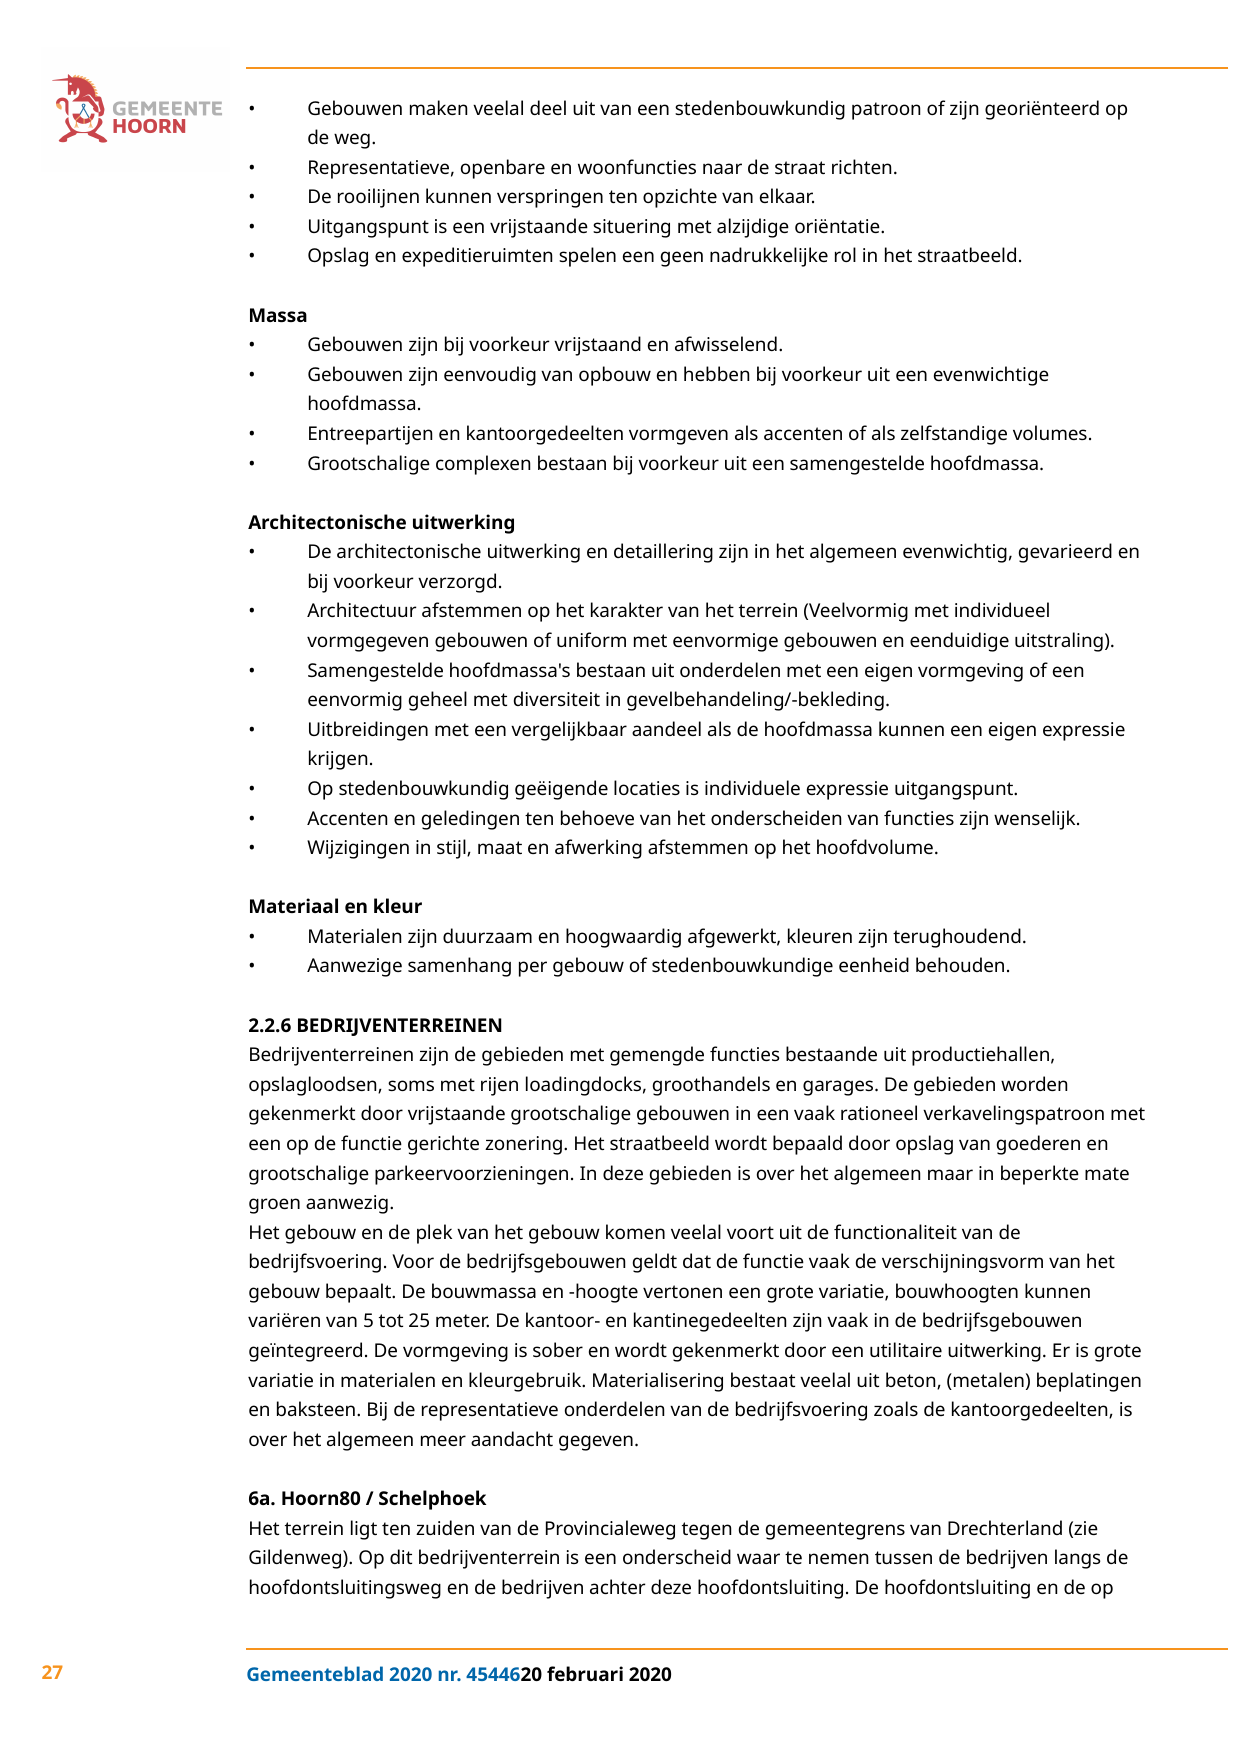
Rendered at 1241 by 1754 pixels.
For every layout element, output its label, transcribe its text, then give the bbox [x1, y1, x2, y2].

list Wijzigingen in stijl, maat en afwerking afstemmen op het hoofdvolume. [248, 834, 1152, 860]
list Representatieve, openbare en woonfuncties naar de straat richten. [248, 154, 1152, 180]
list De architectonische uitwerking en detaillering zijn in het algemeen evenwichtig, gevarieerd en bij voorkeur verzorgd. [248, 538, 1152, 594]
text 6a. Hoorn80 / Schelphoek [248, 1485, 1152, 1511]
picture [41, 47, 231, 172]
list Uitgangspunt is een vrijstaande situering met alzijdige oriëntatie. [248, 213, 1152, 239]
text Materiaal en kleur [248, 893, 1152, 919]
list Opslag en expeditieruimten spelen een geen nadrukkelijke rol in het straatbeeld. [248, 243, 1152, 268]
list Entreepartijen en kantoorgedeelten vormgeven als accenten of als zelfstandige volumes. [248, 420, 1152, 446]
text Bedrijventerreinen zijn de gebieden met gemengde functies bestaande uit productiehallen, opslagloodsen, soms met rijen loadingdocks, groothandels en garages. De gebieden worden gekenmerkt door vrijstaande grootschalige gebouwen in een vaak rationeel verkavelingspatroon met een op de functie gerichte zonering. Het straatbeeld wordt bepaald door opslag van goederen en grootschalige parkeervoorzieningen. In deze gebieden is over het algemeen maar in beperkte mate groen aanwezig. [248, 1041, 1152, 1215]
list Architectuur afstemmen op het karakter van het terrein (Veelvormig met individueel vormgegeven gebouwen of uniform met eenvormige gebouwen en eenduidige uitstraling). [248, 598, 1152, 653]
list Materialen zijn duurzaam en hoogwaardig afgewerkt, kleuren zijn terughoudend. [248, 923, 1152, 949]
text Het terrein ligt ten zuiden van de Provincialeweg tegen de gemeentegrens van Drechterland (zie Gildenweg). Op dit bedrijventerrein is een onderscheid waar te nemen tussen de bedrijven langs de hoofdontsluitingsweg en de bedrijven achter deze hoofdontsluiting. De hoofdontsluiting en de op [248, 1515, 1152, 1600]
list Gebouwen maken veelal deel uit van een stedenbouwkundig patroon of zijn georiënteerd op de weg. [248, 95, 1152, 150]
list Accenten en geledingen ten behoeve van het onderscheiden van functies zijn wenselijk. [248, 805, 1152, 831]
text 2.2.6 BEDRIJVENTERREINEN [248, 1012, 1152, 1038]
list Uitbreidingen met een vergelijkbaar aandeel als de hoofdmassa kunnen een eigen expressie krijgen. [248, 716, 1152, 771]
list Samengestelde hoofdmassa's bestaan uit onderdelen met een eigen vormgeving of een eenvormig geheel met diversiteit in gevelbehandeling/-bekleding. [248, 657, 1152, 712]
list Gebouwen zijn eenvoudig van opbouw en hebben bij voorkeur uit een evenwichtige hoofdmassa. [248, 361, 1152, 416]
list Op stedenbouwkundig geëigende locaties is individuele expressie uitgangspunt. [248, 775, 1152, 801]
text Het gebouw en de plek van het gebouw komen veelal voort uit de functionaliteit van de bedrijfsvoering. Voor de bedrijfsgebouwen geldt dat de functie vaak de verschijningsvorm van het gebouw bepaalt. De bouwmassa en -hoogte vertonen een grote variatie, bouwhoogten kunnen variëren van 5 tot 25 meter. De kantoor- en kantinegedeelten zijn vaak in de bedrijfsgebouwen geïntegreerd. De vormgeving is sober en wordt gekenmerkt door een utilitaire uitwerking. Er is grote variatie in materialen en kleurgebruik. Materialisering bestaat veelal uit beton, (metalen) beplatingen en baksteen. Bij de representatieve onderdelen van de bedrijfsvoering zoals de kantoorgedeelten, is over het algemeen meer aandacht gegeven. [248, 1219, 1152, 1452]
text Massa [248, 302, 1152, 328]
list Aanwezige samenhang per gebouw of stedenbouwkundige eenheid behouden. [248, 953, 1152, 978]
list Grootschalige complexen bestaan bij voorkeur uit een samengestelde hoofdmassa. [248, 450, 1152, 476]
text Architectonische uitwerking [248, 509, 1152, 535]
list De rooilijnen kunnen verspringen ten opzichte van elkaar. [248, 183, 1152, 209]
list Gebouwen zijn bij voorkeur vrijstaand en afwisselend. [248, 331, 1152, 357]
